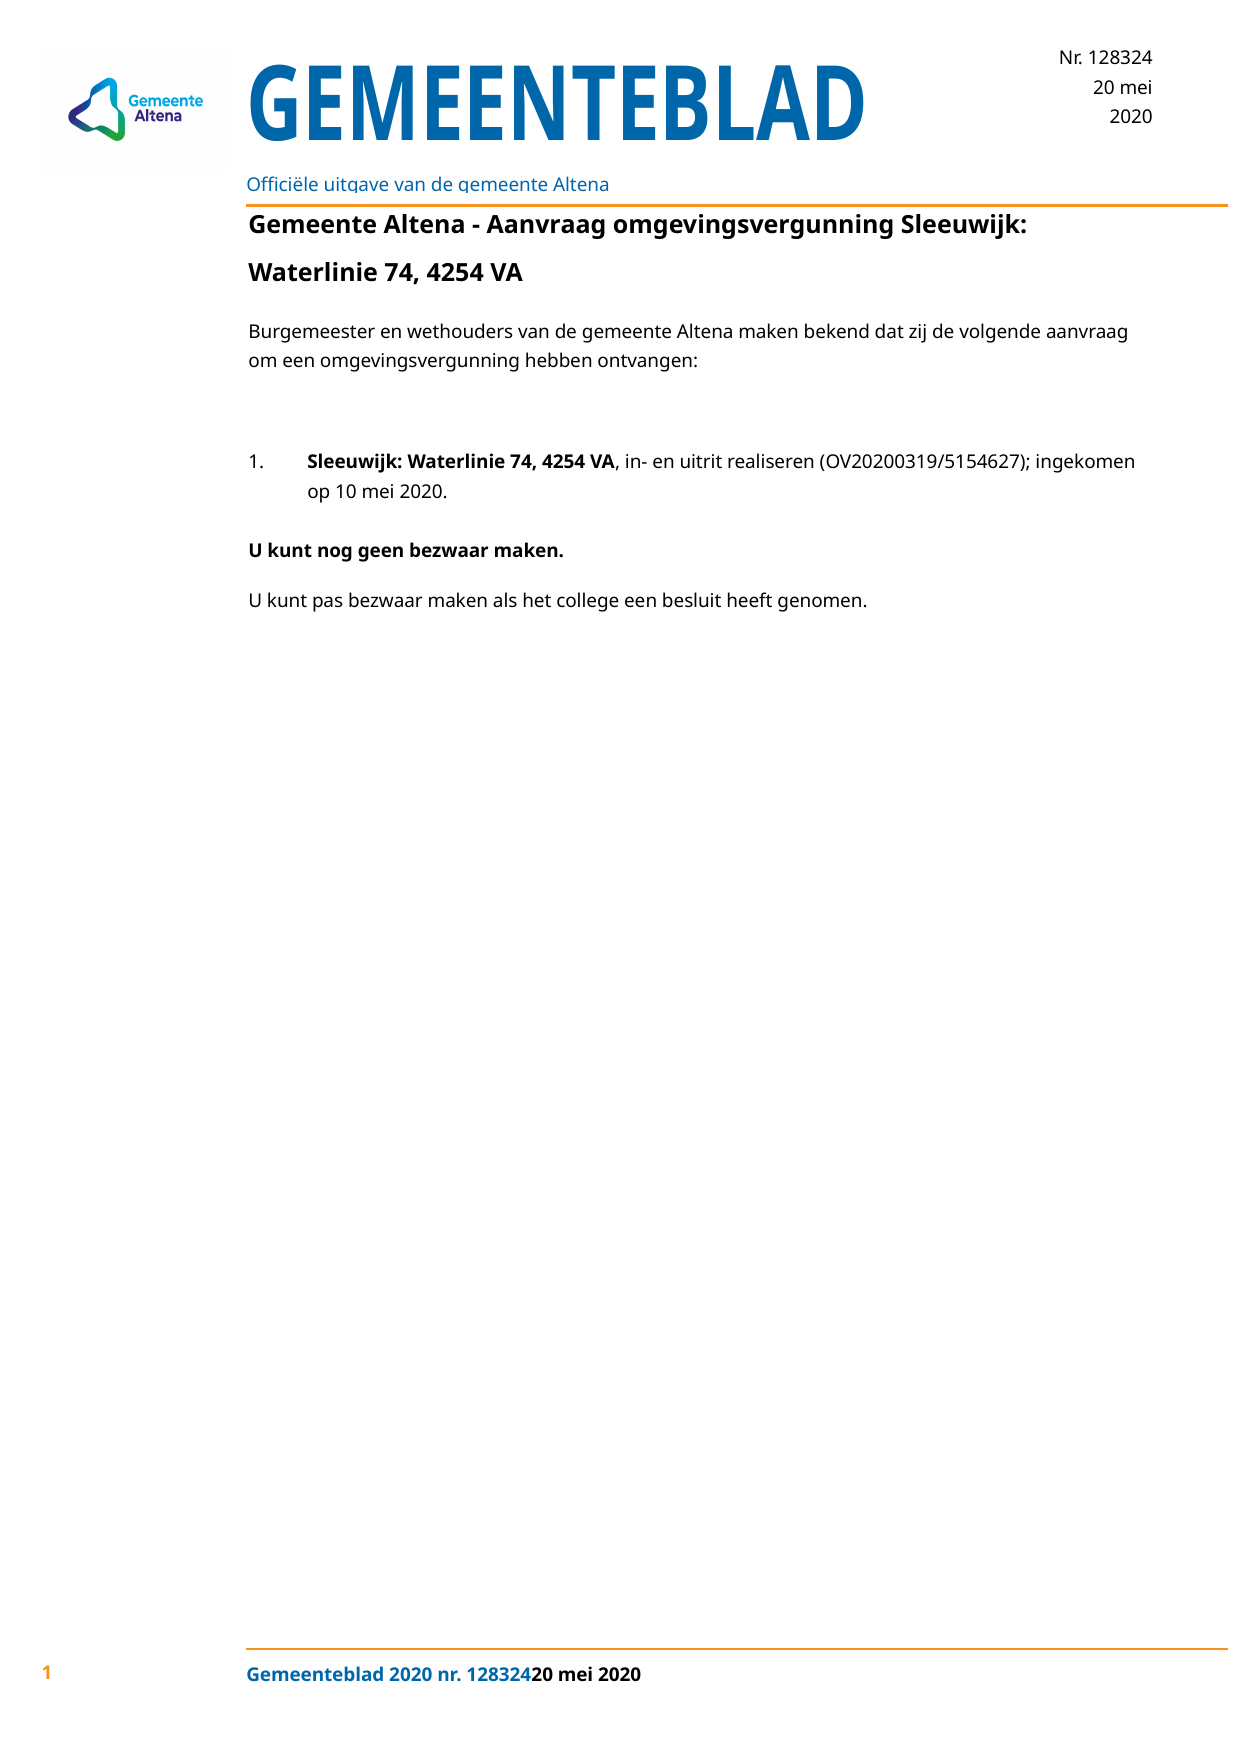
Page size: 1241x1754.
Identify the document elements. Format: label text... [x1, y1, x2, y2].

text Burgemeester en wethouders van de gemeente Altena maken bekend dat zij de volgende aanvraag om een omgevingsvergunning hebben ontvangen: [248, 318, 1152, 373]
list Sleeuwijk: Waterlinie 74, 4254 VA, in- en uitrit realiseren (OV20200319/5154627); ingekomen op 10 mei 2020. [248, 448, 1152, 504]
text U kunt nog geen bezwaar maken. [248, 537, 1152, 563]
picture [41, 47, 231, 172]
text U kunt pas bezwaar maken als het college een besluit heeft genomen. [248, 587, 1152, 613]
text Gemeente Altena - Aanvraag omgevingsvergunning Sleeuwijk: Waterlinie 74, 4254 VA [248, 207, 1152, 288]
